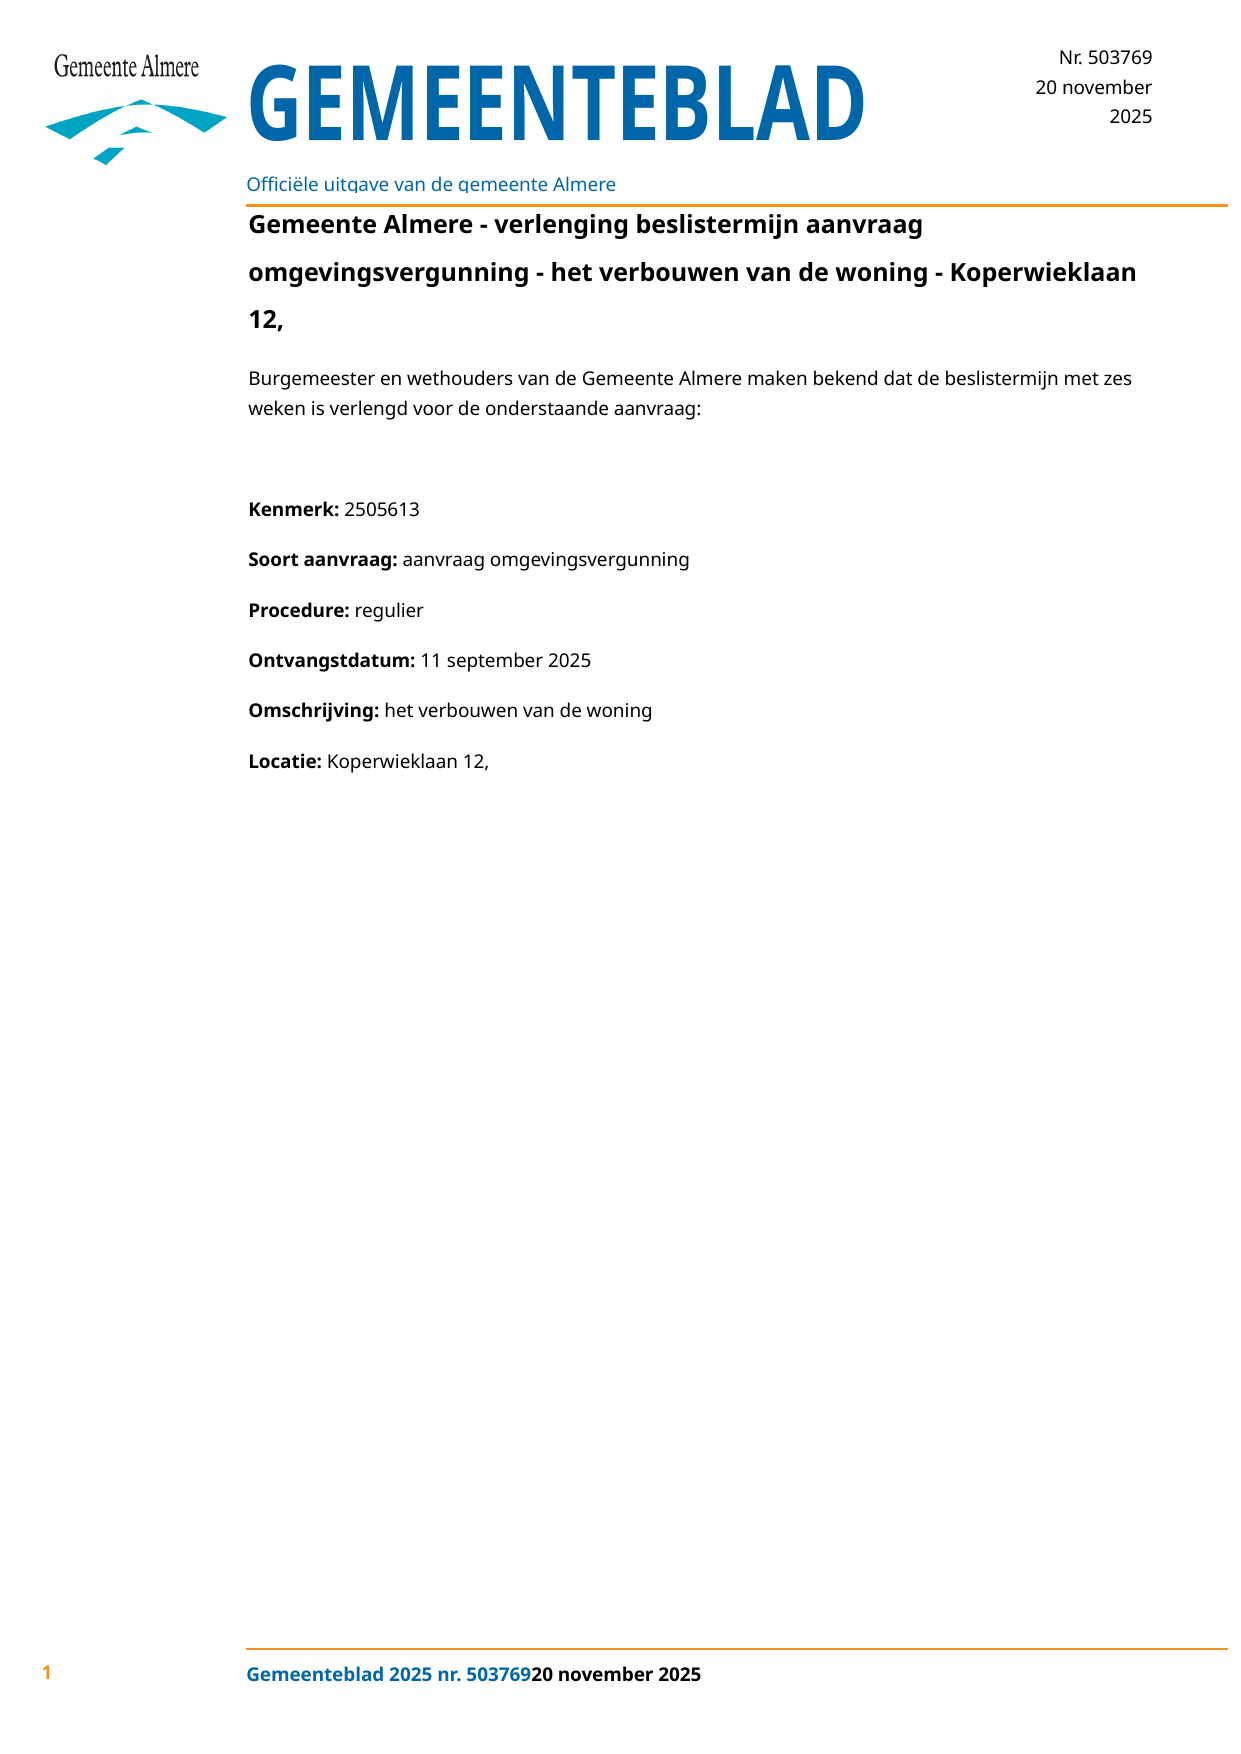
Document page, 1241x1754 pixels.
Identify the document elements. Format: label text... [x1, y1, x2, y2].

text Soort aanvraag: aanvraag omgevingsvergunning [248, 546, 1152, 572]
text Burgemeester en wethouders van de Gemeente Almere maken bekend dat de beslistermijn met zes weken is verlengd voor de onderstaande aanvraag: [248, 366, 1152, 421]
text Gemeente Almere - verlenging beslistermijn aanvraag omgevingsvergunning - het verbouwen van de woning - Koperwieklaan 12, [248, 207, 1152, 336]
text Procedure: regulier [248, 597, 1152, 622]
text Ontvangstdatum: 11 september 2025 [248, 647, 1152, 673]
text Omschrijving: het verbouwen van de woning [248, 698, 1152, 723]
text Kenmerk: 2505613 [248, 496, 1152, 522]
text Locatie: Koperwieklaan 12, [248, 748, 1152, 774]
picture [41, 47, 231, 172]
